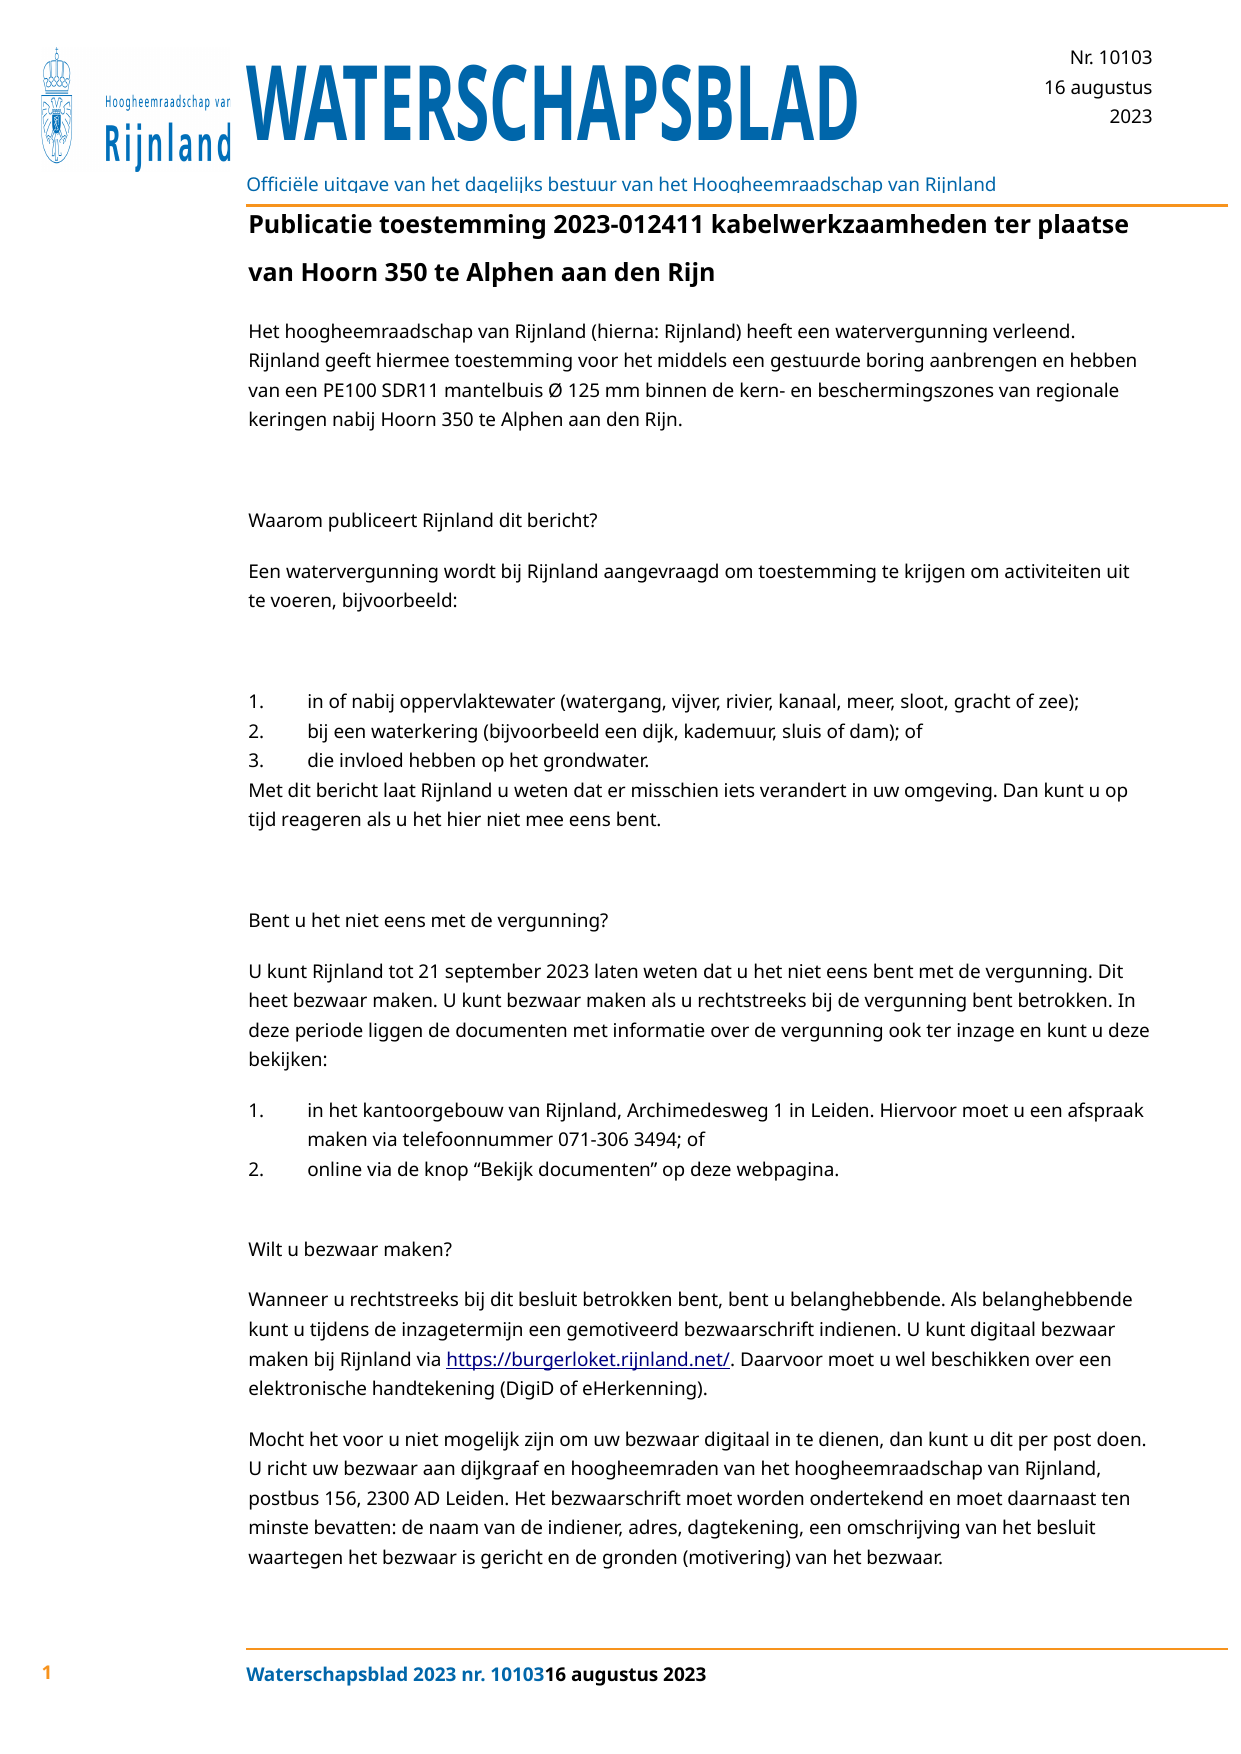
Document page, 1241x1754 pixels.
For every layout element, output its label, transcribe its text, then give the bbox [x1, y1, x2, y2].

text U kunt Rijnland tot 21 september 2023 laten weten dat u het niet eens bent met de vergunning. Dit heet bezwaar maken. U kunt bezwaar maken als u rechtstreeks bij de vergunning bent betrokken. In deze periode liggen de documenten met informatie over de vergunning ook ter inzage en kunt u deze bekijken: [248, 958, 1152, 1072]
text Het hoogheemraadschap van Rijnland (hierna: Rijnland) heeft een watervergunning verleend. Rijnland geeft hiermee toestemming voor het middels een gestuurde boring aanbrengen en hebben van een PE100 SDR11 mantelbuis Ø 125 mm binnen de kern- en beschermingszones van regionale keringen nabij Hoorn 350 te Alphen aan den Rijn. [248, 318, 1152, 432]
picture [41, 47, 231, 172]
list in of nabij oppervlaktewater (watergang, vijver, rivier, kanaal, meer, sloot, gracht of zee); [248, 688, 1152, 714]
text Wilt u bezwaar maken? [248, 1236, 1152, 1262]
text Mocht het voor u niet mogelijk zijn om uw bezwaar digitaal in te dienen, dan kunt u dit per post doen. U richt uw bezwaar aan dijkgraaf en hoogheemraden van het hoogheemraadschap van Rijnland, postbus 156, 2300 AD Leiden. Het bezwaarschrift moet worden ondertekend en moet daarnaast ten minste bevatten: de naam van de indiener, adres, dagtekening, een omschrijving van het besluit waartegen het bezwaar is gericht en de gronden (motivering) van het bezwaar. [248, 1426, 1152, 1570]
list bij een waterkering (bijvoorbeeld een dijk, kademuur, sluis of dam); of [248, 718, 1152, 744]
text Publicatie toestemming 2023-012411 kabelwerkzaamheden ter plaatse van Hoorn 350 te Alphen aan den Rijn [248, 207, 1152, 288]
text Een watervergunning wordt bij Rijnland aangevraagd om toestemming te krijgen om activiteiten uit te voeren, bijvoorbeeld: [248, 558, 1152, 613]
text Met dit bericht laat Rijnland u weten dat er misschien iets verandert in uw omgeving. Dan kunt u op tijd reageren als u het hier niet mee eens bent. [248, 777, 1152, 832]
text Waarom publiceert Rijnland dit bericht? [248, 507, 1152, 533]
list online via de knop “Bekijk documenten” op deze webpagina. [248, 1156, 1152, 1182]
list die invloed hebben op het grondwater. [248, 747, 1152, 773]
text Wanneer u rechtstreeks bij dit besluit betrokken bent, bent u belanghebbende. Als belanghebbende kunt u tijdens de inzagetermijn een gemotiveerd bezwaarschrift indienen. U kunt digitaal bezwaar maken bij Rijnland via https://burgerloket.rijnland.net/. Daarvoor moet u wel beschikken over een elektronische handtekening (DigiD of eHerkenning). [248, 1287, 1152, 1401]
list in het kantoorgebouw van Rijnland, Archimedesweg 1 in Leiden. Hiervoor moet u een afspraak maken via telefoonnummer 071-306 3494; of [248, 1097, 1152, 1152]
text Bent u het niet eens met de vergunning? [248, 907, 1152, 933]
